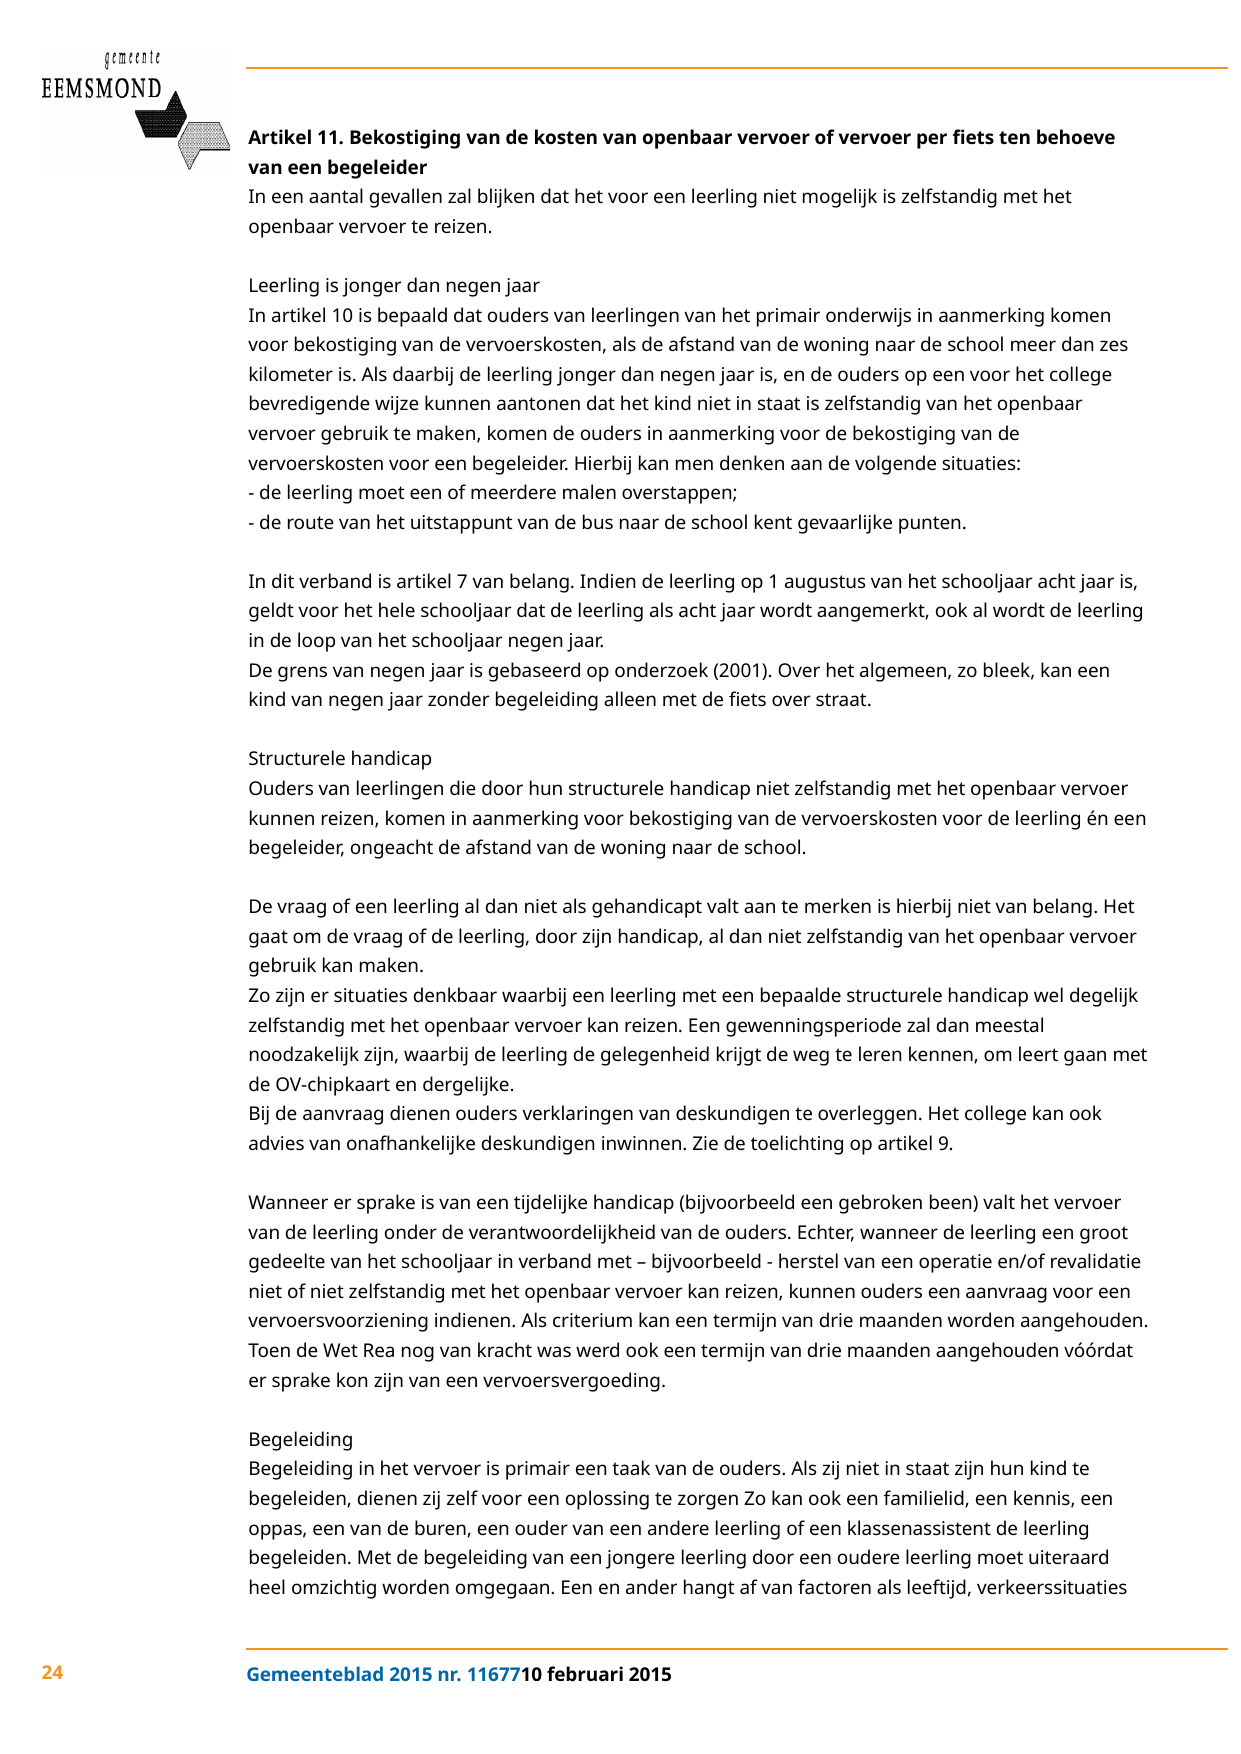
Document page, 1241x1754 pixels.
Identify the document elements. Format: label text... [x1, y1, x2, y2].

text - de leerling moet een of meerdere malen overstappen; [248, 479, 1152, 505]
text Artikel 11. Bekostiging van de kosten van openbaar vervoer of vervoer per fiets ten behoeve van een begeleider [248, 124, 1152, 180]
text In een aantal gevallen zal blijken dat het voor een leerling niet mogelijk is zelfstandig met het openbaar vervoer te reizen. [248, 183, 1152, 239]
text De grens van negen jaar is gebaseerd op onderzoek (2001). Over het algemeen, zo bleek, kan een kind van negen jaar zonder begeleiding alleen met de fiets over straat. [248, 657, 1152, 712]
text - de route van het uitstappunt van de bus naar de school kent gevaarlijke punten. [248, 509, 1152, 535]
text Begeleiding in het vervoer is primair een taak van de ouders. Als zij niet in staat zijn hun kind te begeleiden, dienen zij zelf voor een oplossing te zorgen Zo kan ook een familielid, een kennis, een oppas, een van de buren, een ouder van een andere leerling of een klassenassistent de leerling begeleiden. Met de begeleiding van een jongere leerling door een oudere leerling moet uiteraard heel omzichtig worden omgegaan. Een en ander hangt af van factoren als leeftijd, verkeerssituaties [248, 1456, 1152, 1600]
picture [41, 47, 231, 172]
text Begeleiding [248, 1426, 1152, 1452]
text Zo zijn er situaties denkbaar waarbij een leerling met een bepaalde structurele handicap wel degelijk zelfstandig met het openbaar vervoer kan reizen. Een gewenningsperiode zal dan meestal noodzakelijk zijn, waarbij de leerling de gelegenheid krijgt de weg te leren kennen, om leert gaan met de OV-chipkaart en dergelijke. [248, 982, 1152, 1097]
text In dit verband is artikel 7 van belang. Indien de leerling op 1 augustus van het schooljaar acht jaar is, geldt voor het hele schooljaar dat de leerling als acht jaar wordt aangemerkt, ook al wordt de leerling in de loop van het schooljaar negen jaar. [248, 568, 1152, 653]
text Leerling is jonger dan negen jaar [248, 272, 1152, 298]
text In artikel 10 is bepaald dat ouders van leerlingen van het primair onderwijs in aanmerking komen voor bekostiging van de vervoerskosten, als de afstand van de woning naar de school meer dan zes kilometer is. Als daarbij de leerling jonger dan negen jaar is, en de ouders op een voor het college bevredigende wijze kunnen aantonen dat het kind niet in staat is zelfstandig van het openbaar vervoer gebruik te maken, komen de ouders in aanmerking voor de bekostiging van de vervoerskosten voor een begeleider. Hierbij kan men denken aan de volgende situaties: [248, 302, 1152, 476]
text Wanneer er sprake is van een tijdelijke handicap (bijvoorbeeld een gebroken been) valt het vervoer van de leerling onder de verantwoordelijkheid van de ouders. Echter, wanneer de leerling een groot gedeelte van het schooljaar in verband met – bijvoorbeeld - herstel van een operatie en/of revalidatie niet of niet zelfstandig met het openbaar vervoer kan reizen, kunnen ouders een aanvraag voor een vervoersvoorziening indienen. Als criterium kan een termijn van drie maanden worden aangehouden. Toen de Wet Rea nog van kracht was werd ook een termijn van drie maanden aangehouden vóórdat er sprake kon zijn van een vervoersvergoeding. [248, 1189, 1152, 1393]
text De vraag of een leerling al dan niet als gehandicapt valt aan te merken is hierbij niet van belang. Het gaat om de vraag of de leerling, door zijn handicap, al dan niet zelfstandig van het openbaar vervoer gebruik kan maken. [248, 893, 1152, 978]
text Ouders van leerlingen die door hun structurele handicap niet zelfstandig met het openbaar vervoer kunnen reizen, komen in aanmerking voor bekostiging van de vervoerskosten voor de leerling én een begeleider, ongeacht de afstand van de woning naar de school. [248, 775, 1152, 860]
text Structurele handicap [248, 746, 1152, 771]
text Bij de aanvraag dienen ouders verklaringen van deskundigen te overleggen. Het college kan ook advies van onafhankelijke deskundigen inwinnen. Zie de toelichting op artikel 9. [248, 1101, 1152, 1156]
